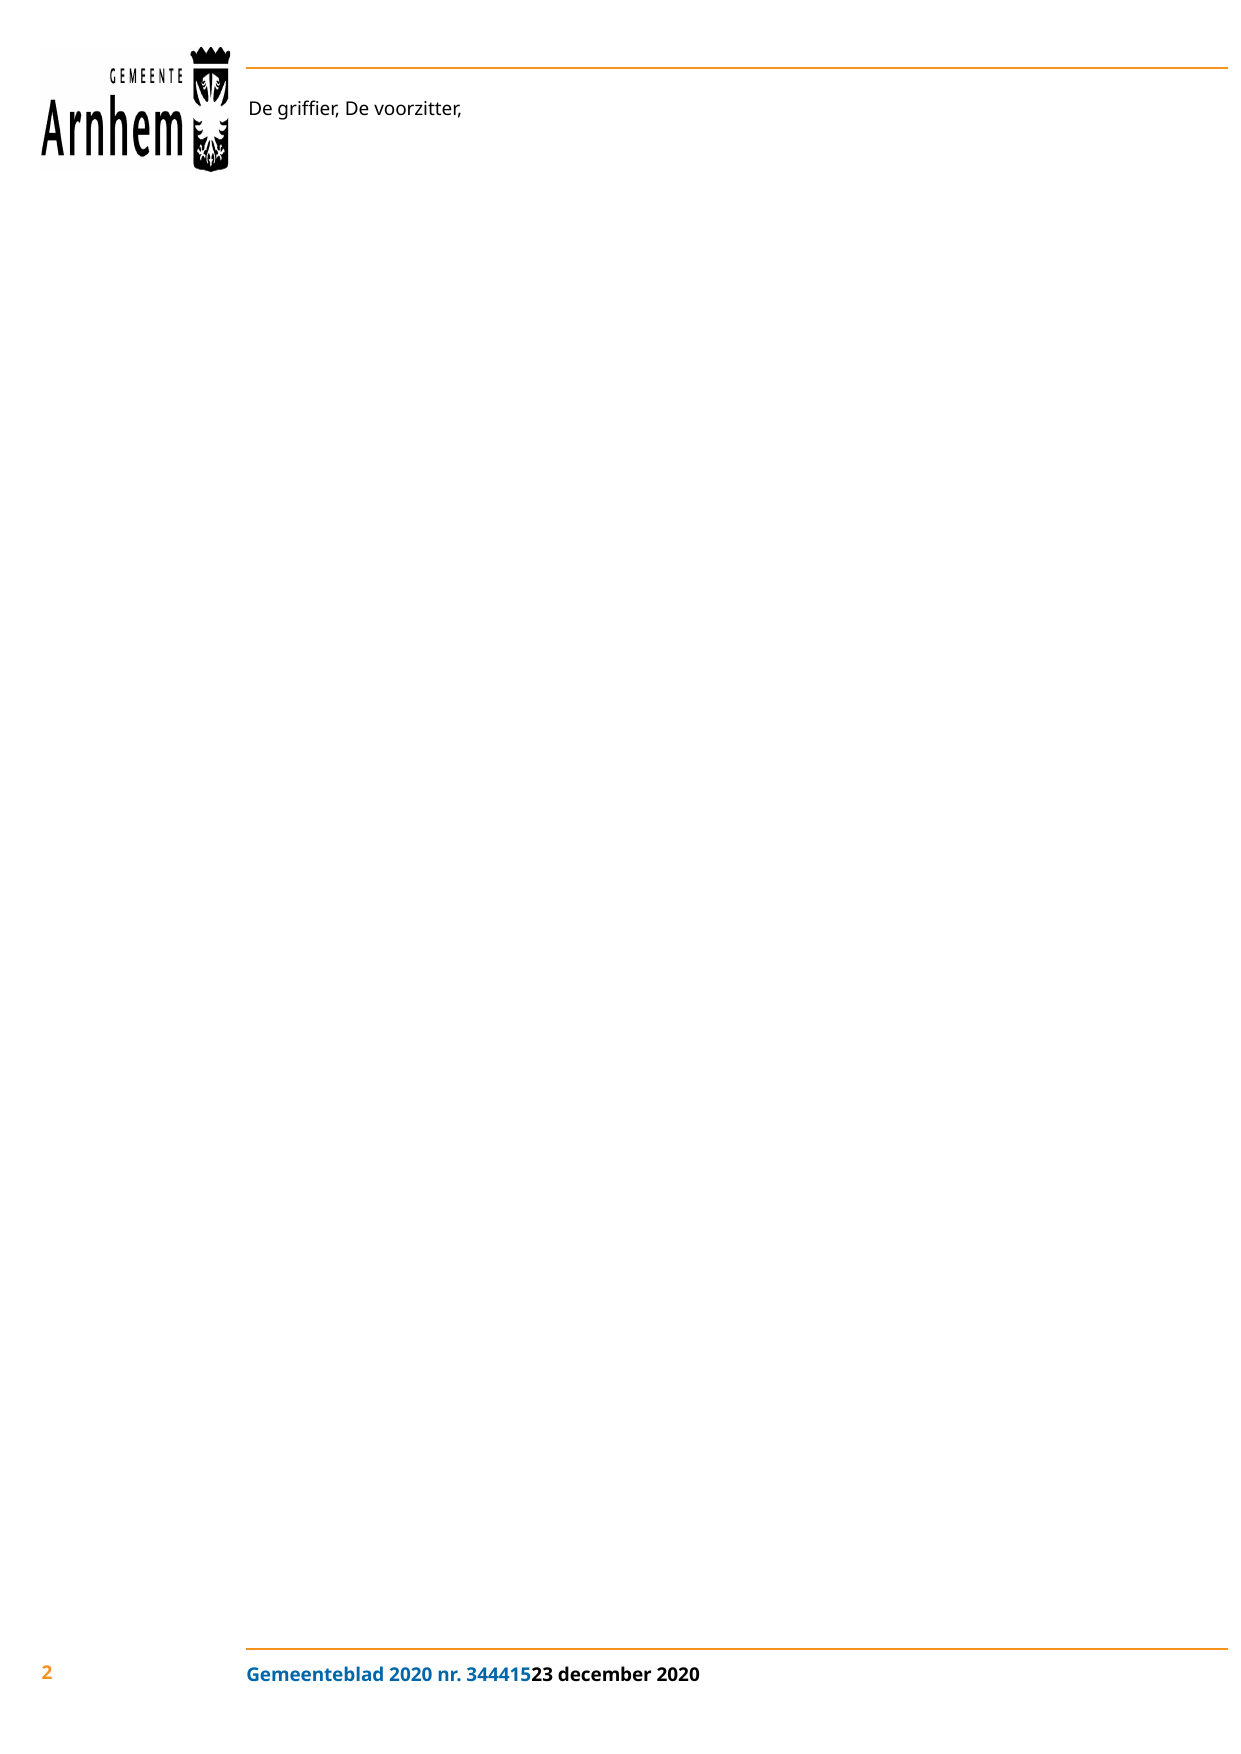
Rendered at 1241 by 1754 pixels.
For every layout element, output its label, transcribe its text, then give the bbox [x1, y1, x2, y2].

picture [41, 47, 231, 172]
text De griffier, De voorzitter, [248, 95, 1152, 121]
